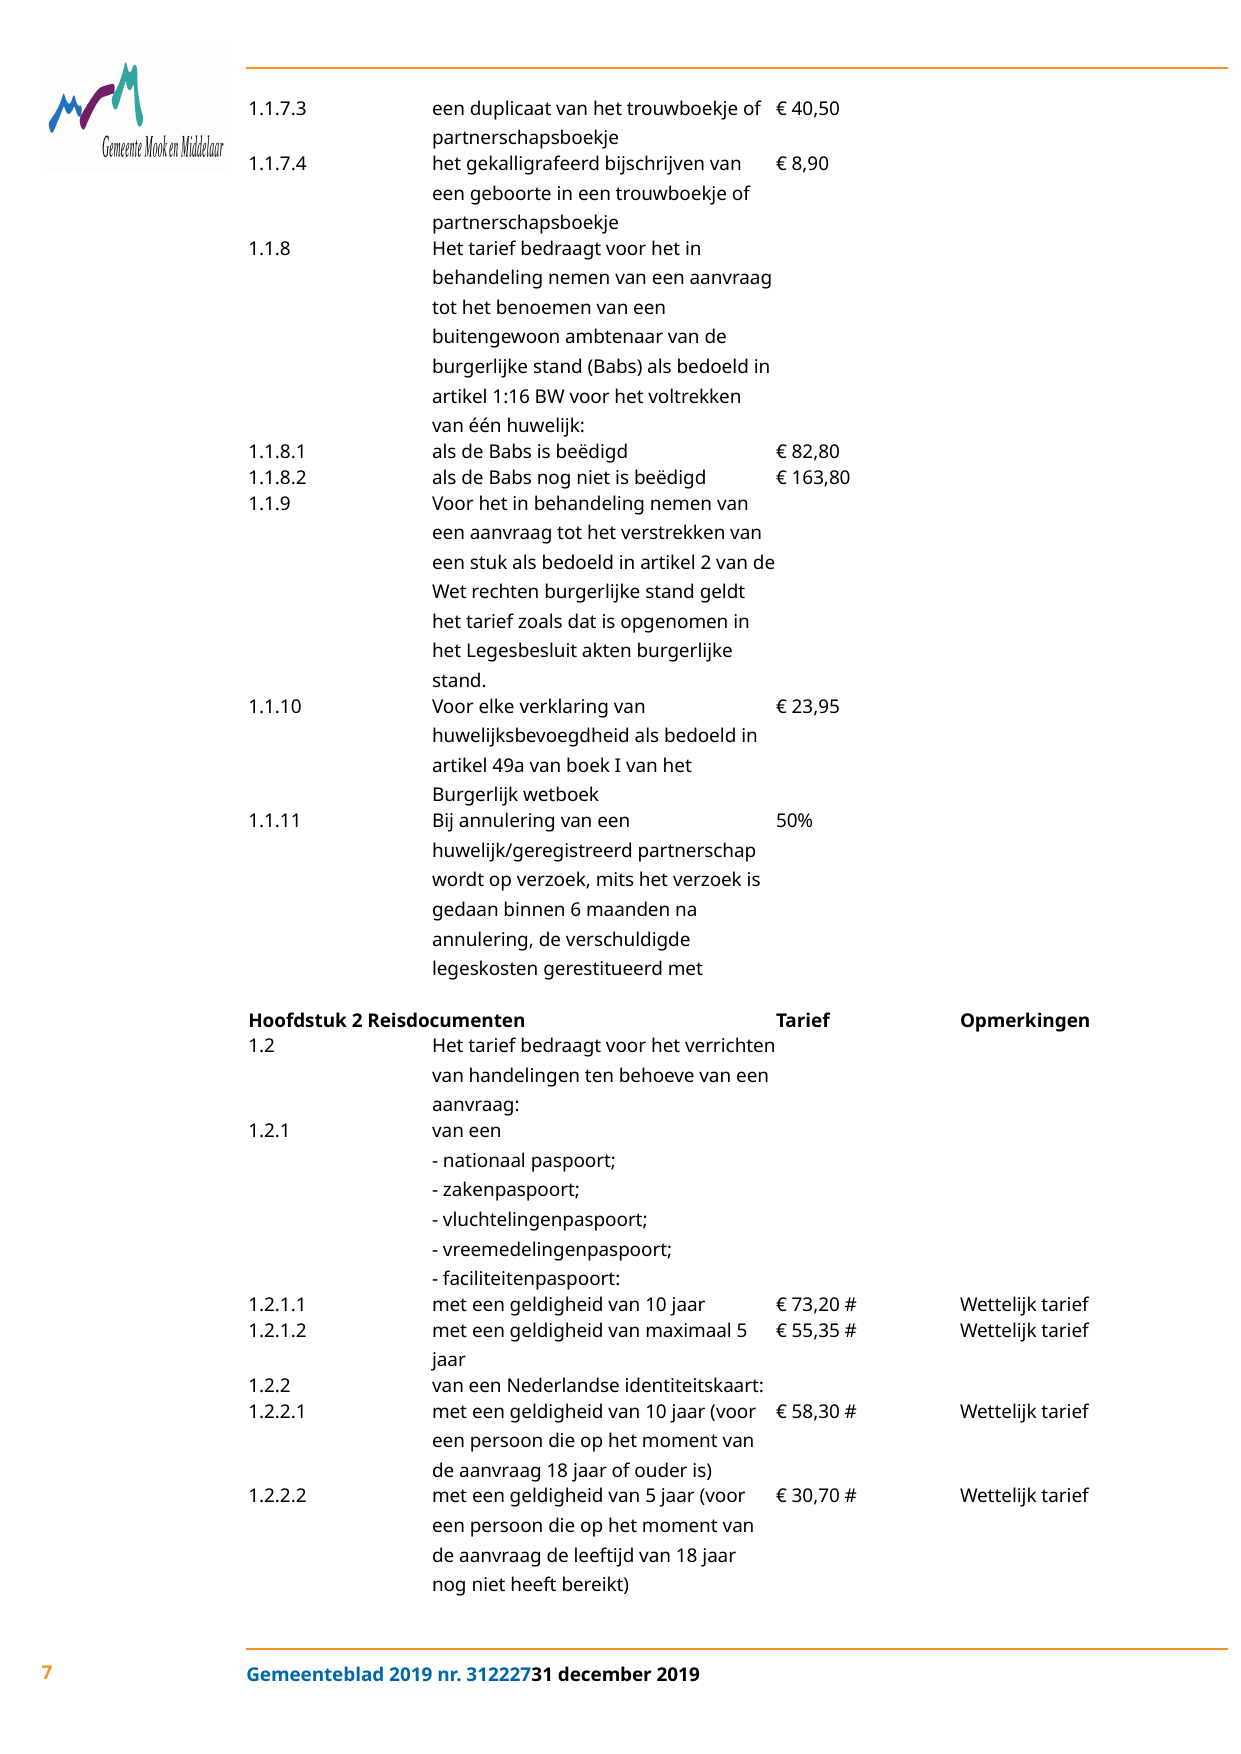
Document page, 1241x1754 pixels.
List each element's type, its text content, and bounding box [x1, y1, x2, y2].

table_cell [776, 235, 960, 438]
table_cell [960, 490, 1152, 693]
table_cell met een geldigheid van 10 jaar [432, 1291, 776, 1317]
table_cell [960, 438, 1152, 464]
table_cell Opmerkingen [960, 1007, 1152, 1032]
table_cell Bij annulering van een huwelijk/geregistreerd partnerschap wordt op verzoek, mits het verzoek is gedaan binnen 6 maanden na annulering, de verschuldigde legeskosten gerestitueerd met [432, 808, 776, 981]
table_cell 1.2.1 [248, 1118, 432, 1291]
table_cell [960, 1118, 1152, 1291]
table_cell [960, 235, 1152, 438]
table_cell 50% [776, 808, 960, 981]
table_cell 1.2.2.1 [248, 1398, 432, 1483]
table_cell [776, 490, 960, 693]
table_cell als de Babs nog niet is beëdigd [432, 464, 776, 490]
table_cell Wettelijk tarief [960, 1483, 1152, 1597]
table_cell 1.1.11 [248, 808, 432, 981]
table_cell [960, 981, 1152, 1007]
table_cell [960, 150, 1152, 235]
table_cell Het tarief bedraagt voor het in behandeling nemen van een aanvraag tot het benoemen van een buitengewoon ambtenaar van de burgerlijke stand (Babs) als bedoeld in artikel 1:16 BW voor het voltrekken van één huwelijk: [432, 235, 776, 438]
table_cell [960, 808, 1152, 981]
table_cell als de Babs is beëdigd [432, 438, 776, 464]
table_cell € 40,50 [776, 95, 960, 150]
table_cell Voor elke verklaring van huwelijksbevoegdheid als bedoeld in artikel 49a van boek I van het Burgerlijk wetboek [432, 693, 776, 807]
table_cell 1.1.8 [248, 235, 432, 438]
table_cell [776, 1118, 960, 1291]
table_cell Voor het in behandeling nemen van een aanvraag tot het verstrekken van een stuk als bedoeld in artikel 2 van de Wet rechten burgerlijke stand geldt het tarief zoals dat is opgenomen in het Legesbesluit akten burgerlijke stand. [432, 490, 776, 693]
table_cell [248, 981, 432, 1007]
table_cell € 163,80 [776, 464, 960, 490]
table_cell Hoofdstuk 2 Reisdocumenten [248, 1007, 776, 1032]
table_cell 1.1.9 [248, 490, 432, 693]
table_cell € 8,90 [776, 150, 960, 235]
table_cell [960, 464, 1152, 490]
table_cell 1.2.2 [248, 1372, 432, 1398]
table_cell een duplicaat van het trouwboekje of partnerschapsboekje [432, 95, 776, 150]
table_cell € 55,35 # [776, 1317, 960, 1372]
table_cell € 73,20 # [776, 1291, 960, 1317]
table_cell van een - nationaal paspoort; - zakenpaspoort; - vluchtelingenpaspoort; - vreemedelingenpaspoort; - faciliteitenpaspoort: [432, 1118, 776, 1291]
table_cell Wettelijk tarief [960, 1317, 1152, 1372]
table_cell met een geldigheid van 10 jaar (voor een persoon die op het moment van de aanvraag 18 jaar of ouder is) [432, 1398, 776, 1483]
table_cell [432, 981, 776, 1007]
table_cell Het tarief bedraagt voor het verrichten van handelingen ten behoeve van een aanvraag: [432, 1033, 776, 1117]
table_cell € 30,70 # [776, 1483, 960, 1597]
picture [41, 47, 231, 172]
table_cell Wettelijk tarief [960, 1398, 1152, 1483]
table_cell met een geldigheid van 5 jaar (voor een persoon die op het moment van de aanvraag de leeftijd van 18 jaar nog niet heeft bereikt) [432, 1483, 776, 1597]
table_cell het gekalligrafeerd bijschrijven van een geboorte in een trouwboekje of partnerschapsboekje [432, 150, 776, 235]
table_cell 1.1.7.4 [248, 150, 432, 235]
table_cell 1.2.1.1 [248, 1291, 432, 1317]
table_cell 1.1.7.3 [248, 95, 432, 150]
table_cell 1.1.8.2 [248, 464, 432, 490]
table_cell 1.2.1.2 [248, 1317, 432, 1372]
table_cell [960, 1372, 1152, 1398]
table_cell € 23,95 [776, 693, 960, 807]
table_cell [776, 1372, 960, 1398]
table_cell € 82,80 [776, 438, 960, 464]
table_cell 1.1.8.1 [248, 438, 432, 464]
table_cell [960, 1033, 1152, 1117]
table_cell Tarief [776, 1007, 960, 1032]
table_cell van een Nederlandse identiteitskaart: [432, 1372, 776, 1398]
table_cell 1.1.10 [248, 693, 432, 807]
table_cell [960, 693, 1152, 807]
table_cell € 58,30 # [776, 1398, 960, 1483]
table_cell [960, 95, 1152, 150]
table_cell [776, 1033, 960, 1117]
table_cell met een geldigheid van maximaal 5 jaar [432, 1317, 776, 1372]
table_cell [776, 981, 960, 1007]
table_cell 1.2 [248, 1033, 432, 1117]
table_cell Wettelijk tarief [960, 1291, 1152, 1317]
table_cell 1.2.2.2 [248, 1483, 432, 1597]
